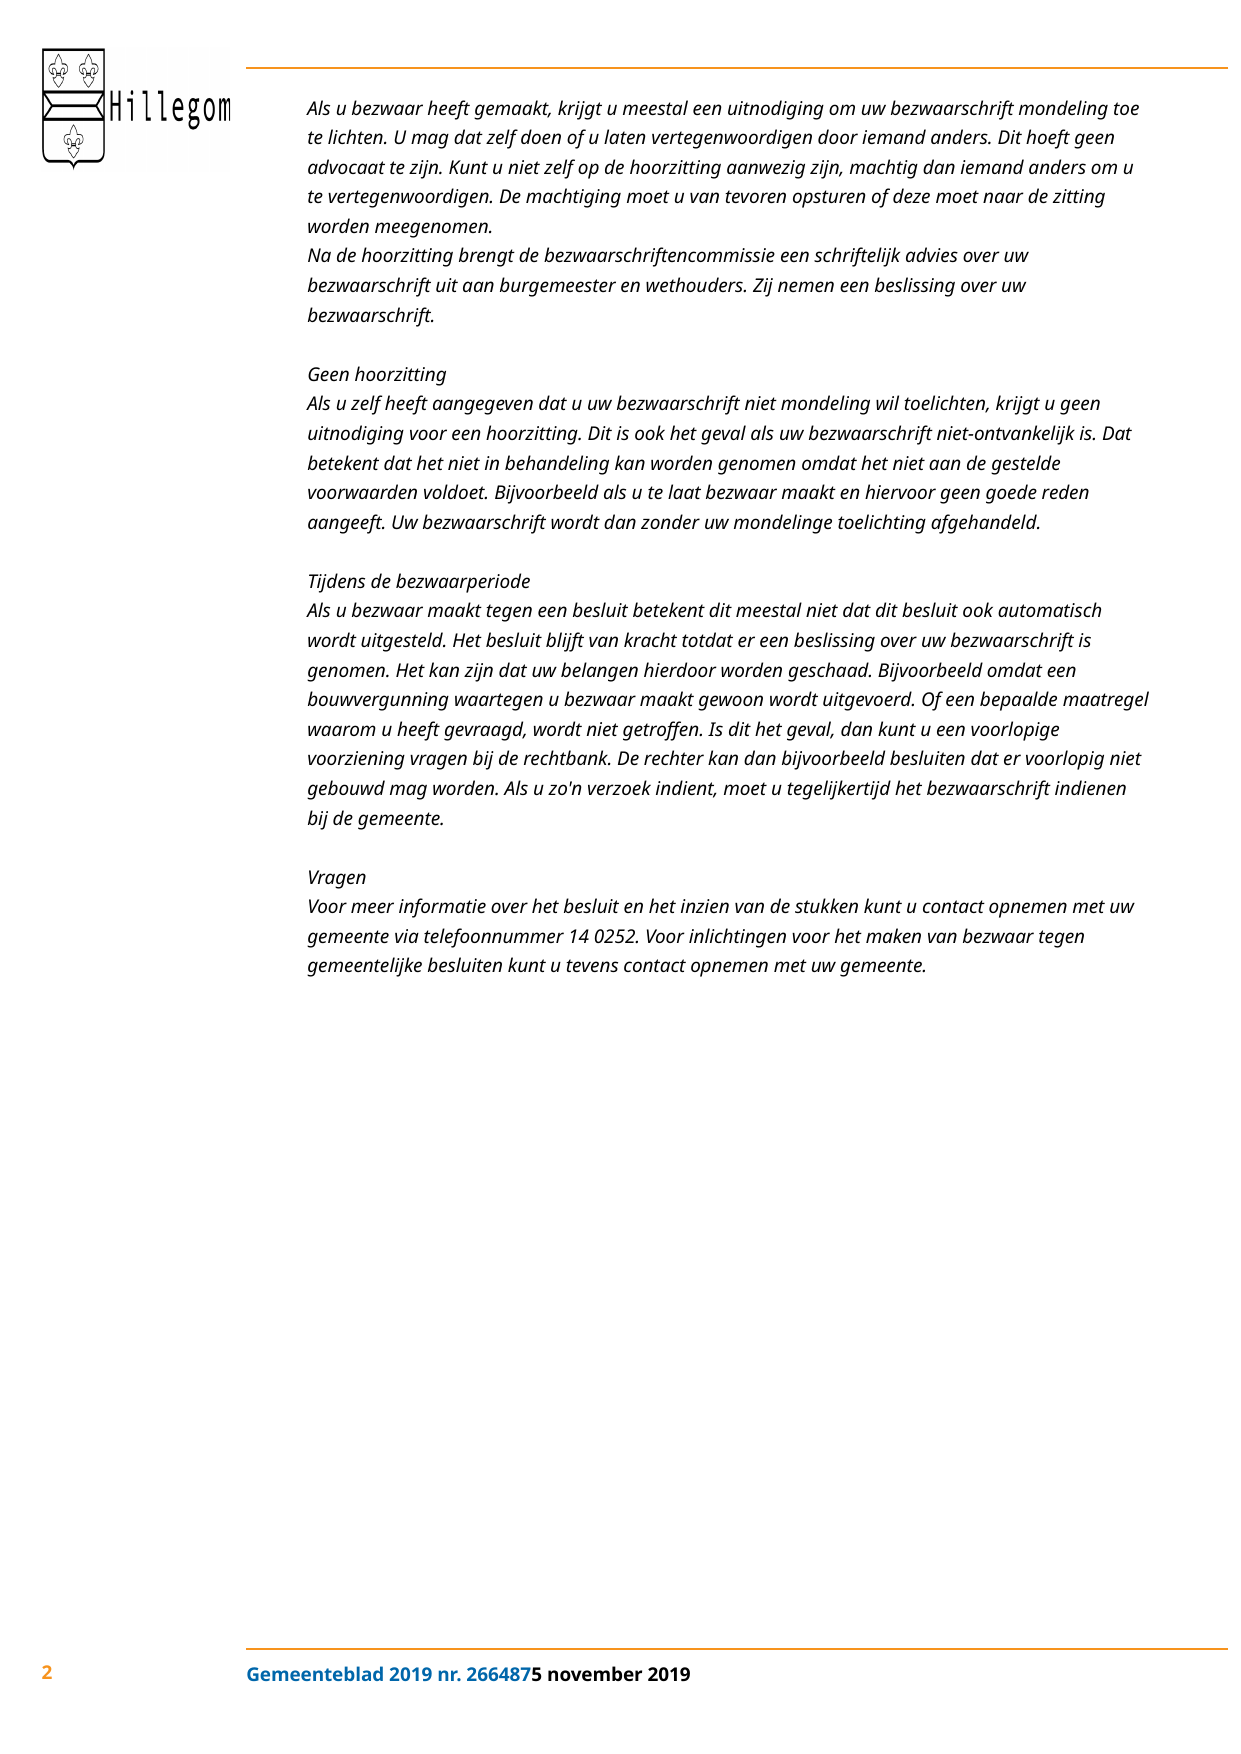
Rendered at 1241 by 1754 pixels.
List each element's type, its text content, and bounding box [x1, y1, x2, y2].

list Voor meer informatie over het besluit en het inzien van de stukken kunt u contact opnemen met uw gemeente via telefoonnummer 14 0252. Voor inlichtingen voor het maken van bezwaar tegen gemeentelijke besluiten kunt u tevens contact opnemen met uw gemeente. [248, 893, 1152, 978]
list Na de hoorzitting brengt de bezwaarschriftencommissie een schriftelijk advies over uw bezwaarschrift uit aan burgemeester en wethouders. Zij nemen een beslissing over uw bezwaarschrift. [248, 243, 1152, 328]
list Als u bezwaar heeft gemaakt, krijgt u meestal een uitnodiging om uw bezwaarschrift mondeling toe te lichten. U mag dat zelf doen of u laten vertegenwoordigen door iemand anders. Dit hoeft geen advocaat te zijn. Kunt u niet zelf op de hoorzitting aanwezig zijn, machtig dan iemand anders om u te vertegenwoordigen. De machtiging moet u van tevoren opsturen of deze moet naar de zitting worden meegenomen. [248, 95, 1152, 239]
list Als u zelf heeft aangegeven dat u uw bezwaarschrift niet mondeling wil toelichten, krijgt u geen uitnodiging voor een hoorzitting. Dit is ook het geval als uw bezwaarschrift niet-ontvankelijk is. Dat betekent dat het niet in behandeling kan worden genomen omdat het niet aan de gestelde voorwaarden voldoet. Bijvoorbeeld als u te laat bezwaar maakt en hiervoor geen goede reden aangeeft. Uw bezwaarschrift wordt dan zonder uw mondelinge toelichting afgehandeld. [248, 391, 1152, 535]
picture [41, 47, 231, 172]
list Vragen [248, 864, 1152, 890]
list Als u bezwaar maakt tegen een besluit betekent dit meestal niet dat dit besluit ook automatisch wordt uitgesteld. Het besluit blijft van kracht totdat er een beslissing over uw bezwaarschrift is genomen. Het kan zijn dat uw belangen hierdoor worden geschaad. Bijvoorbeeld omdat een bouwvergunning waartegen u bezwaar maakt gewoon wordt uitgevoerd. Of een bepaalde maatregel waarom u heeft gevraagd, wordt niet getroffen. Is dit het geval, dan kunt u een voorlopige voorziening vragen bij de rechtbank. De rechter kan dan bijvoorbeeld besluiten dat er voorlopig niet gebouwd mag worden. Als u zo'n verzoek indient, moet u tegelijkertijd het bezwaarschrift indienen bij de gemeente. [248, 598, 1152, 831]
list Geen hoorzitting [248, 361, 1152, 387]
list Tijdens de bezwaarperiode [248, 568, 1152, 594]
